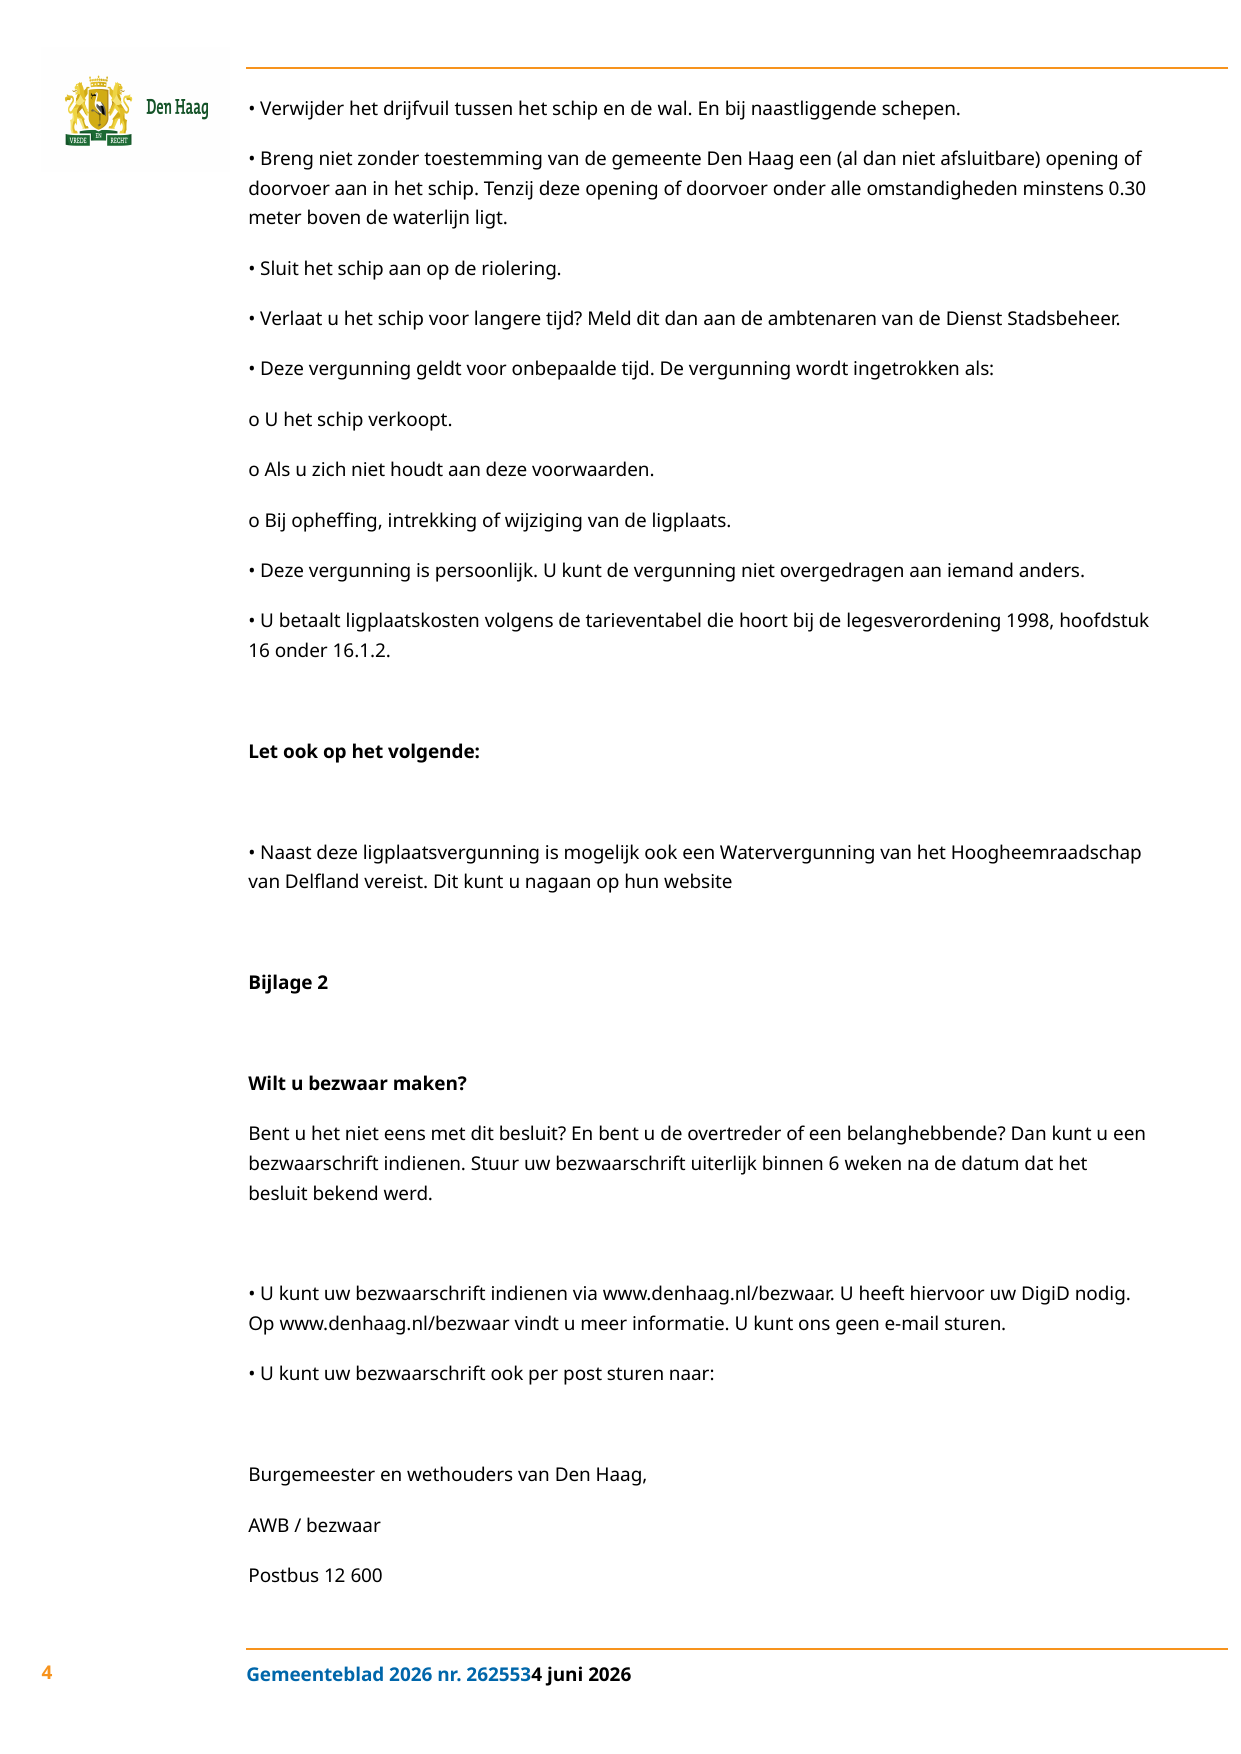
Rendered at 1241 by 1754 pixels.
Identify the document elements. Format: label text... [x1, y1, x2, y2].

text Bijlage 2 [248, 969, 1152, 995]
text • Sluit het schip aan op de riolering. [248, 255, 1152, 281]
text o Bij opheffing, intrekking of wijziging van de ligplaats. [248, 507, 1152, 533]
text • Verwijder het drijfvuil tussen het schip en de wal. En bij naastliggende schepen. [248, 95, 1152, 121]
picture [41, 47, 231, 172]
text • U kunt uw bezwaarschrift ook per post sturen naar: [248, 1361, 1152, 1386]
text o Als u zich niet houdt aan deze voorwaarden. [248, 456, 1152, 482]
text AWB / bezwaar [248, 1512, 1152, 1538]
text Postbus 12 600 [248, 1562, 1152, 1588]
text • Deze vergunning geldt voor onbepaalde tijd. De vergunning wordt ingetrokken als: [248, 356, 1152, 381]
text Burgemeester en wethouders van Den Haag, [248, 1461, 1152, 1487]
text • U kunt uw bezwaarschrift indienen via www.denhaag.nl/bezwaar. U heeft hiervoor uw DigiD nodig. Op www.denhaag.nl/bezwaar vindt u meer informatie. U kunt ons geen e-mail sturen. [248, 1281, 1152, 1336]
text o U het schip verkoopt. [248, 406, 1152, 432]
text • Breng niet zonder toestemming van de gemeente Den Haag een (al dan niet afsluitbare) opening of doorvoer aan in het schip. Tenzij deze opening of doorvoer onder alle omstandigheden minstens 0.30 meter boven de waterlijn ligt. [248, 145, 1152, 230]
text • U betaalt ligplaatskosten volgens de tarieventabel die hoort bij de legesverordening 1998, hoofdstuk 16 onder 16.1.2. [248, 608, 1152, 663]
text Let ook op het volgende: [248, 738, 1152, 764]
text Bent u het niet eens met dit besluit? En bent u de overtreder of een belanghebbende? Dan kunt u een bezwaarschrift indienen. Stuur uw bezwaarschrift uiterlijk binnen 6 weken na de datum dat het besluit bekend werd. [248, 1121, 1152, 1206]
text • Naast deze ligplaatsvergunning is mogelijk ook een Watervergunning van het Hoogheemraadschap van Delfland vereist. Dit kunt u nagaan op hun website [248, 839, 1152, 894]
text Wilt u bezwaar maken? [248, 1070, 1152, 1096]
text • Deze vergunning is persoonlijk. U kunt de vergunning niet overgedragen aan iemand anders. [248, 557, 1152, 583]
text • Verlaat u het schip voor langere tijd? Meld dit dan aan de ambtenaren van de Dienst Stadsbeheer. [248, 305, 1152, 331]
